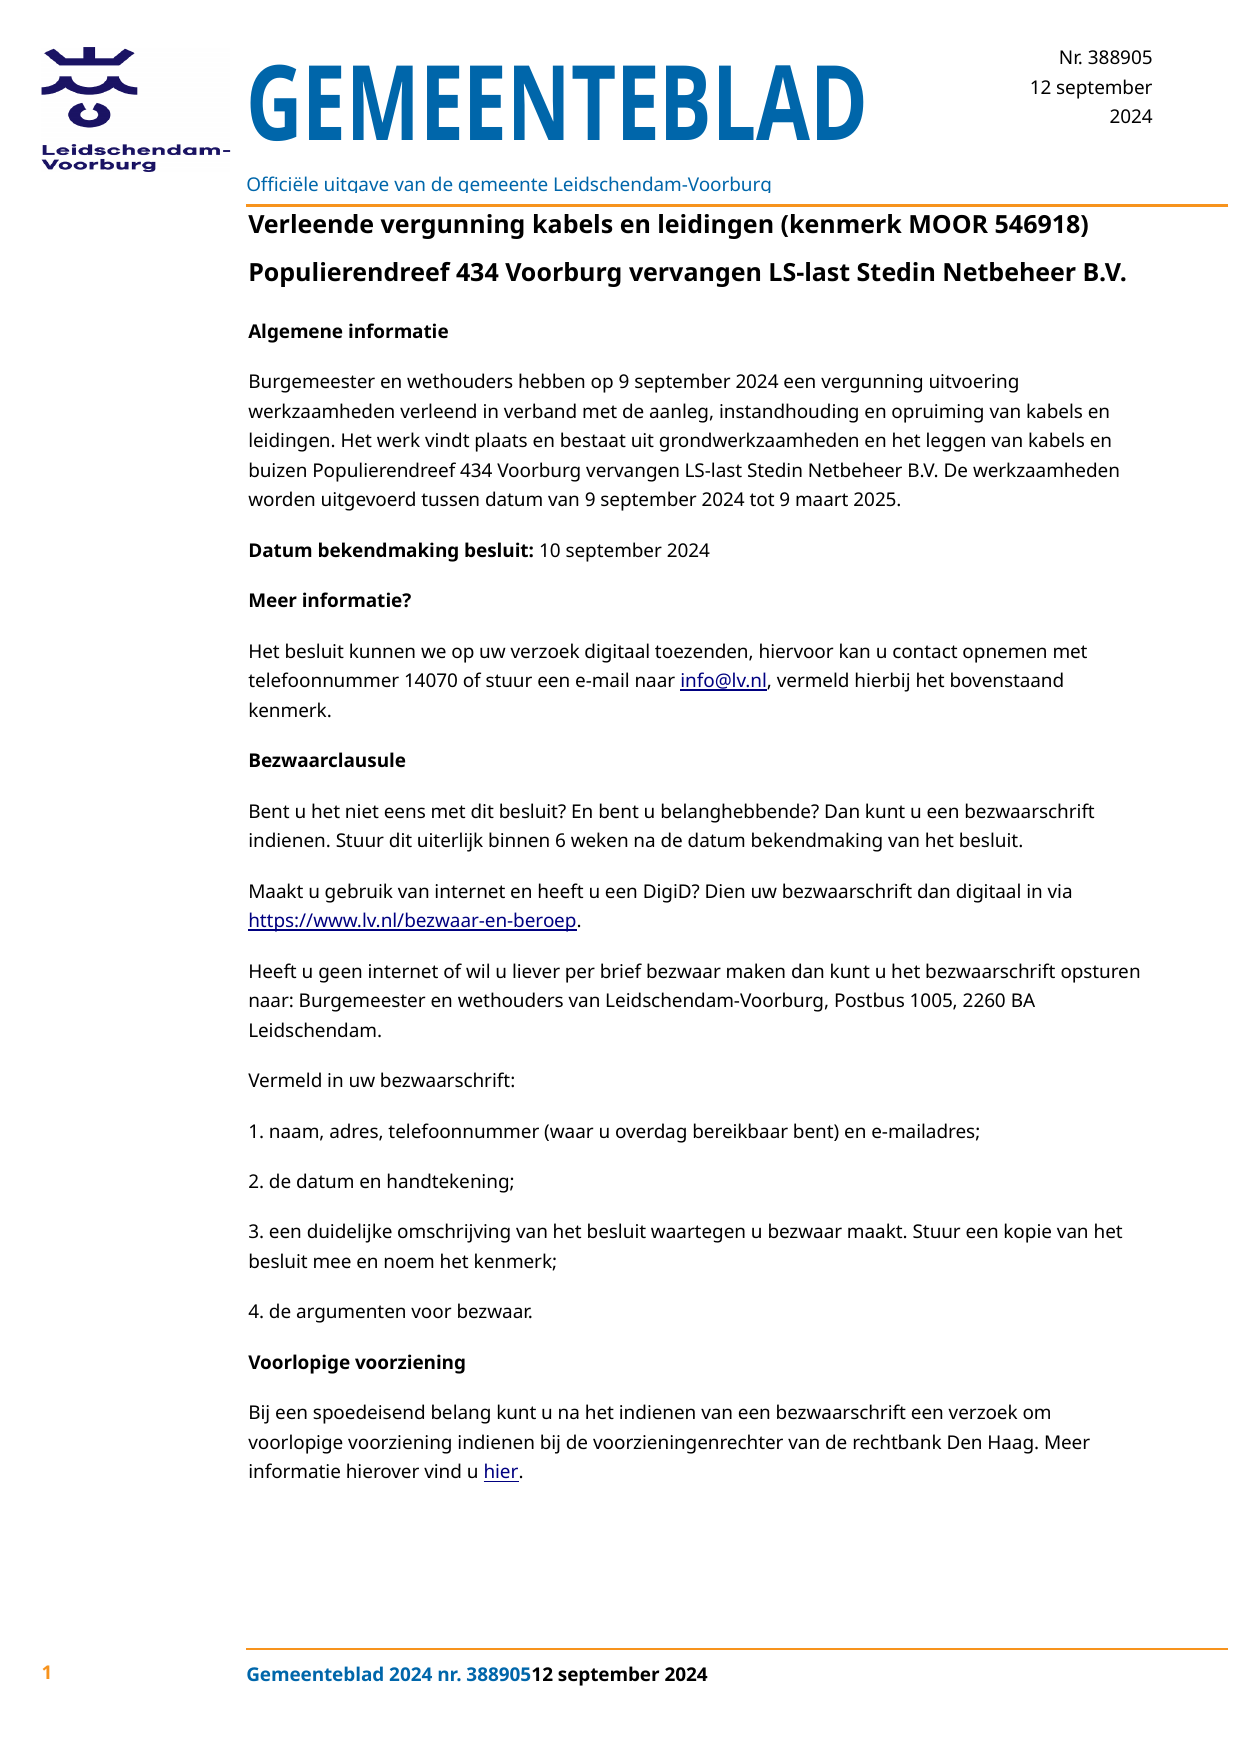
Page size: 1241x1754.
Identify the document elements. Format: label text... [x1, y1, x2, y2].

text Verleende vergunning kabels en leidingen (kenmerk MOOR 546918) Populierendreef 434 Voorburg vervangen LS-last Stedin Netbeheer B.V. [248, 207, 1152, 288]
text Meer informatie? [248, 587, 1152, 613]
text Bezwaarclausule [248, 747, 1152, 773]
text Voorlopige voorziening [248, 1349, 1152, 1375]
text 3. een duidelijke omschrijving van het besluit waartegen u bezwaar maakt. Stuur een kopie van het besluit mee en noem het kenmerk; [248, 1219, 1152, 1274]
picture [41, 47, 231, 172]
text Maakt u gebruik van internet en heeft u een DigiD? Dien uw bezwaarschrift dan digitaal in via https://www.lv.nl/bezwaar-en-beroep. [248, 878, 1152, 933]
text Datum bekendmaking besluit: 10 september 2024 [248, 537, 1152, 563]
text Bij een spoedeisend belang kunt u na het indienen van een bezwaarschrift een verzoek om voorlopige voorziening indienen bij de voorzieningenrechter van de rechtbank Den Haag. Meer informatie hierover vind u hier. [248, 1399, 1152, 1484]
text Heeft u geen internet of wil u liever per brief bezwaar maken dan kunt u het bezwaarschrift opsturen naar: Burgemeester en wethouders van Leidschendam-Voorburg, Postbus 1005, 2260 BA Leidschendam. [248, 958, 1152, 1043]
text Bent u het niet eens met dit besluit? En bent u belanghebbende? Dan kunt u een bezwaarschrift indienen. Stuur dit uiterlijk binnen 6 weken na de datum bekendmaking van het besluit. [248, 798, 1152, 853]
text 2. de datum en handtekening; [248, 1168, 1152, 1194]
text 1. naam, adres, telefoonnummer (waar u overdag bereikbaar bent) en e-mailadres; [248, 1118, 1152, 1144]
text Vermeld in uw bezwaarschrift: [248, 1067, 1152, 1093]
text 4. de argumenten voor bezwaar. [248, 1299, 1152, 1324]
text Algemene informatie [248, 318, 1152, 344]
text Het besluit kunnen we op uw verzoek digitaal toezenden, hiervoor kan u contact opnemen met telefoonnummer 14070 of stuur een e-mail naar info@lv.nl, vermeld hierbij het bovenstaand kenmerk. [248, 638, 1152, 723]
text Burgemeester en wethouders hebben op 9 september 2024 een vergunning uitvoering werkzaamheden verleend in verband met de aanleg, instandhouding en opruiming van kabels en leidingen. Het werk vindt plaats en bestaat uit grondwerkzaamheden en het leggen van kabels en buizen Populierendreef 434 Voorburg vervangen LS-last Stedin Netbeheer B.V. De werkzaamheden worden uitgevoerd tussen datum van 9 september 2024 tot 9 maart 2025. [248, 368, 1152, 512]
